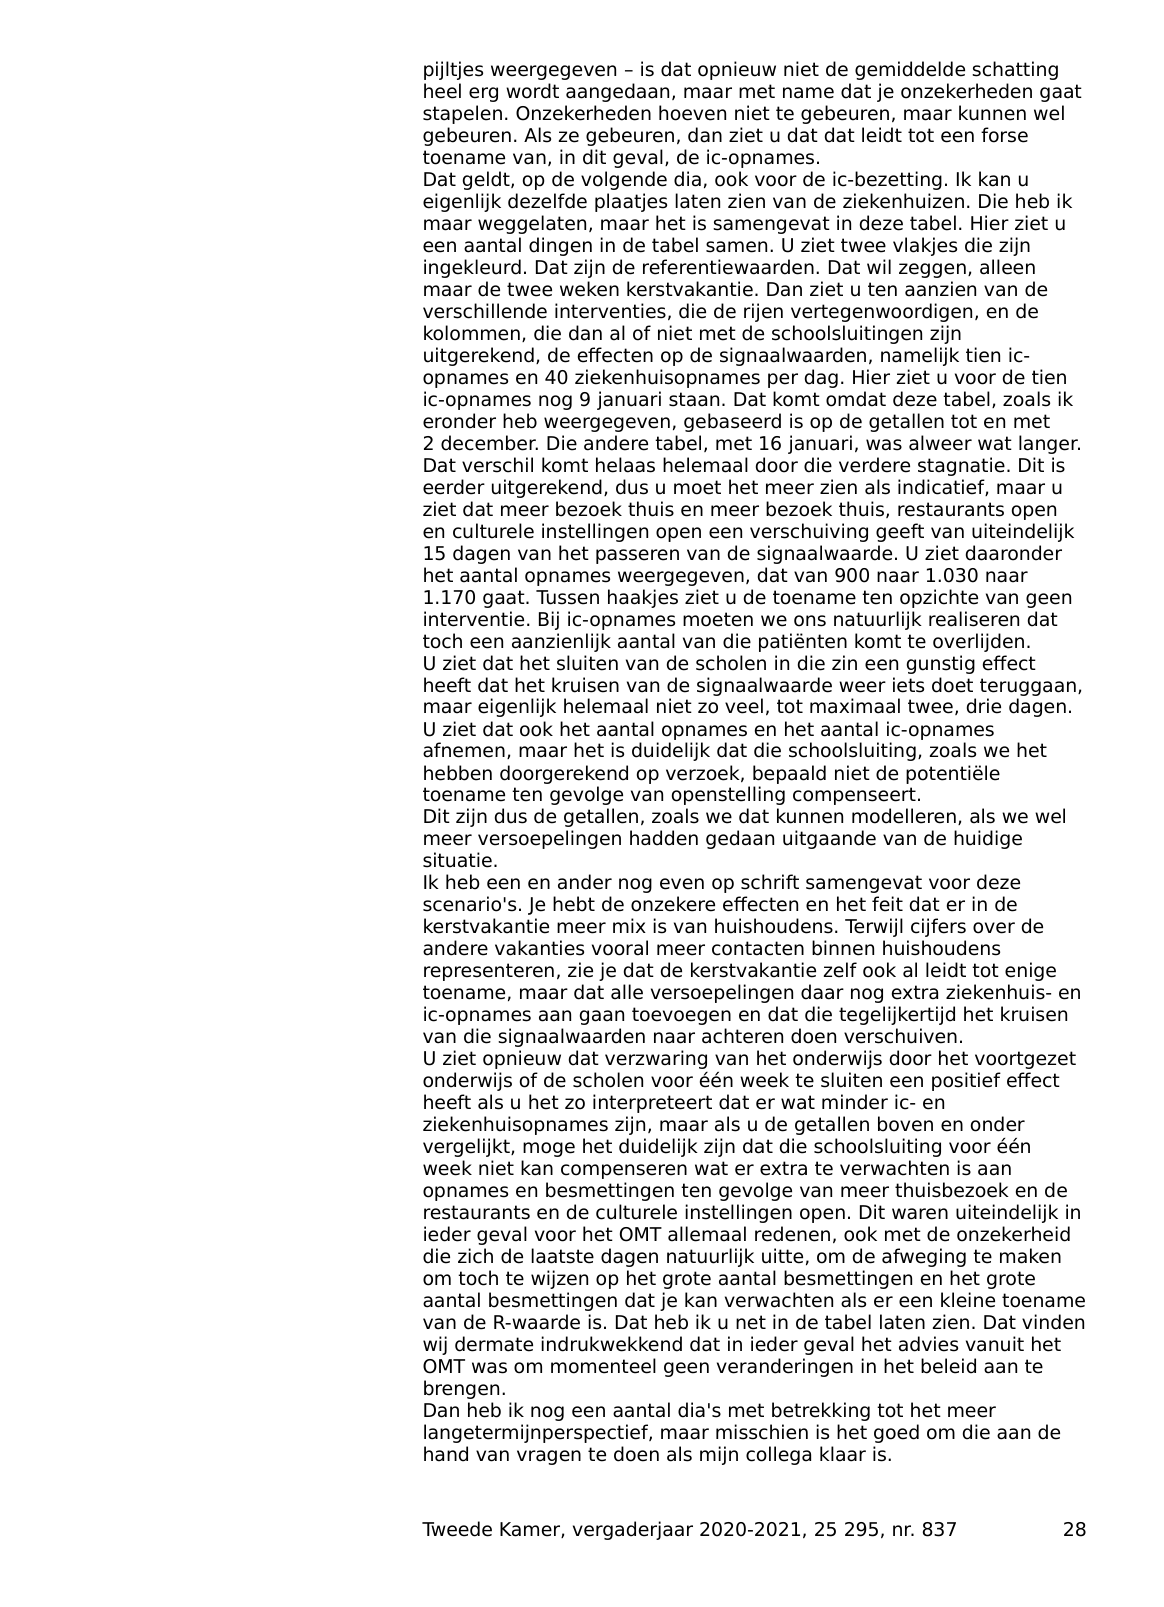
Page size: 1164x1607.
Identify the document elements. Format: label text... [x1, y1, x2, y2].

text Dat geldt, op de volgende dia, ook voor de ic-bezetting. Ik kan u eigenlijk dezelfde plaatjes laten zien van de ziekenhuizen. Die heb ik maar weggelaten, maar het is samengevat in deze tabel. Hier ziet u een aantal dingen in de tabel samen. U ziet twee vlakjes die zijn ingekleurd. Dat zijn de referentiewaarden. Dat wil zeggen, alleen maar de twee weken kerstvakantie. Dan ziet u ten aanzien van de verschillende interventies, die de rijen vertegenwoordigen, en de kolommen, die dan al of niet met de schoolsluitingen zijn uitgerekend, de effecten op de signaalwaarden, namelijk tien ic-opnames en 40 ziekenhuisopnames per dag. Hier ziet u voor de tien ic-opnames nog 9 januari staan. Dat komt omdat deze tabel, zoals ik eronder heb weergegeven, gebaseerd is op de getallen tot en met 2 december. Die andere tabel, met 16 januari, was alweer wat langer. Dat verschil komt helaas helemaal door die verdere stagnatie. Dit is eerder uitgerekend, dus u moet het meer zien als indicatief, maar u ziet dat meer bezoek thuis en meer bezoek thuis, restaurants open en culturele instellingen open een verschuiving geeft van uiteindelijk 15 dagen van het passeren van de signaalwaarde. U ziet daaronder het aantal opnames weergegeven, dat van 900 naar 1.030 naar 1.170 gaat. Tussen haakjes ziet u de toename ten opzichte van geen interventie. Bij ic-opnames moeten we ons natuurlijk realiseren dat toch een aanzienlijk aantal van die patiënten komt te overlijden. [422, 169, 1087, 652]
text pijltjes weergegeven – is dat opnieuw niet de gemiddelde schatting heel erg wordt aangedaan, maar met name dat je onzekerheden gaat stapelen. Onzekerheden hoeven niet te gebeuren, maar kunnen wel gebeuren. Als ze gebeuren, dan ziet u dat dat leidt tot een forse toename van, in dit geval, de ic-opnames. [422, 59, 1087, 169]
text U ziet opnieuw dat verzwaring van het onderwijs door het voortgezet onderwijs of de scholen voor één week te sluiten een positief effect heeft als u het zo interpreteert dat er wat minder ic- en ziekenhuisopnames zijn, maar als u de getallen boven en onder vergelijkt, moge het duidelijk zijn dat die schoolsluiting voor één week niet kan compenseren wat er extra te verwachten is aan opnames en besmettingen ten gevolge van meer thuisbezoek en de restaurants en de culturele instellingen open. Dit waren uiteindelijk in ieder geval voor het OMT allemaal redenen, ook met de onzekerheid die zich de laatste dagen natuurlijk uitte, om de afweging te maken om toch te wijzen op het grote aantal besmettingen en het grote aantal besmettingen dat je kan verwachten als er een kleine toename van de R-waarde is. Dat heb ik u net in de tabel laten zien. Dat vinden wij dermate indrukwekkend dat in ieder geval het advies vanuit het OMT was om momenteel geen veranderingen in het beleid aan te brengen. [422, 1048, 1087, 1400]
text Ik heb een en ander nog even op schrift samengevat voor deze scenario's. Je hebt de onzekere effecten en het feit dat er in de kerstvakantie meer mix is van huishoudens. Terwijl cijfers over de andere vakanties vooral meer contacten binnen huishoudens representeren, zie je dat de kerstvakantie zelf ook al leidt tot enige toename, maar dat alle versoepelingen daar nog extra ziekenhuis- en ic-opnames aan gaan toevoegen en dat die tegelijkertijd het kruisen van die signaalwaarden naar achteren doen verschuiven. [422, 872, 1087, 1048]
text U ziet dat het sluiten van de scholen in die zin een gunstig effect heeft dat het kruisen van de signaalwaarde weer iets doet teruggaan, maar eigenlijk helemaal niet zo veel, tot maximaal twee, drie dagen. U ziet dat ook het aantal opnames en het aantal ic-opnames afnemen, maar het is duidelijk dat die schoolsluiting, zoals we het hebben doorgerekend op verzoek, bepaald niet de potentiële toename ten gevolge van openstelling compenseert. [422, 652, 1087, 806]
text Dan heb ik nog een aantal dia's met betrekking tot het meer langetermijnperspectief, maar misschien is het goed om die aan de hand van vragen te doen als mijn collega klaar is. [422, 1400, 1087, 1466]
text Dit zijn dus de getallen, zoals we dat kunnen modelleren, als we wel meer versoepelingen hadden gedaan uitgaande van de huidige situatie. [422, 806, 1087, 872]
